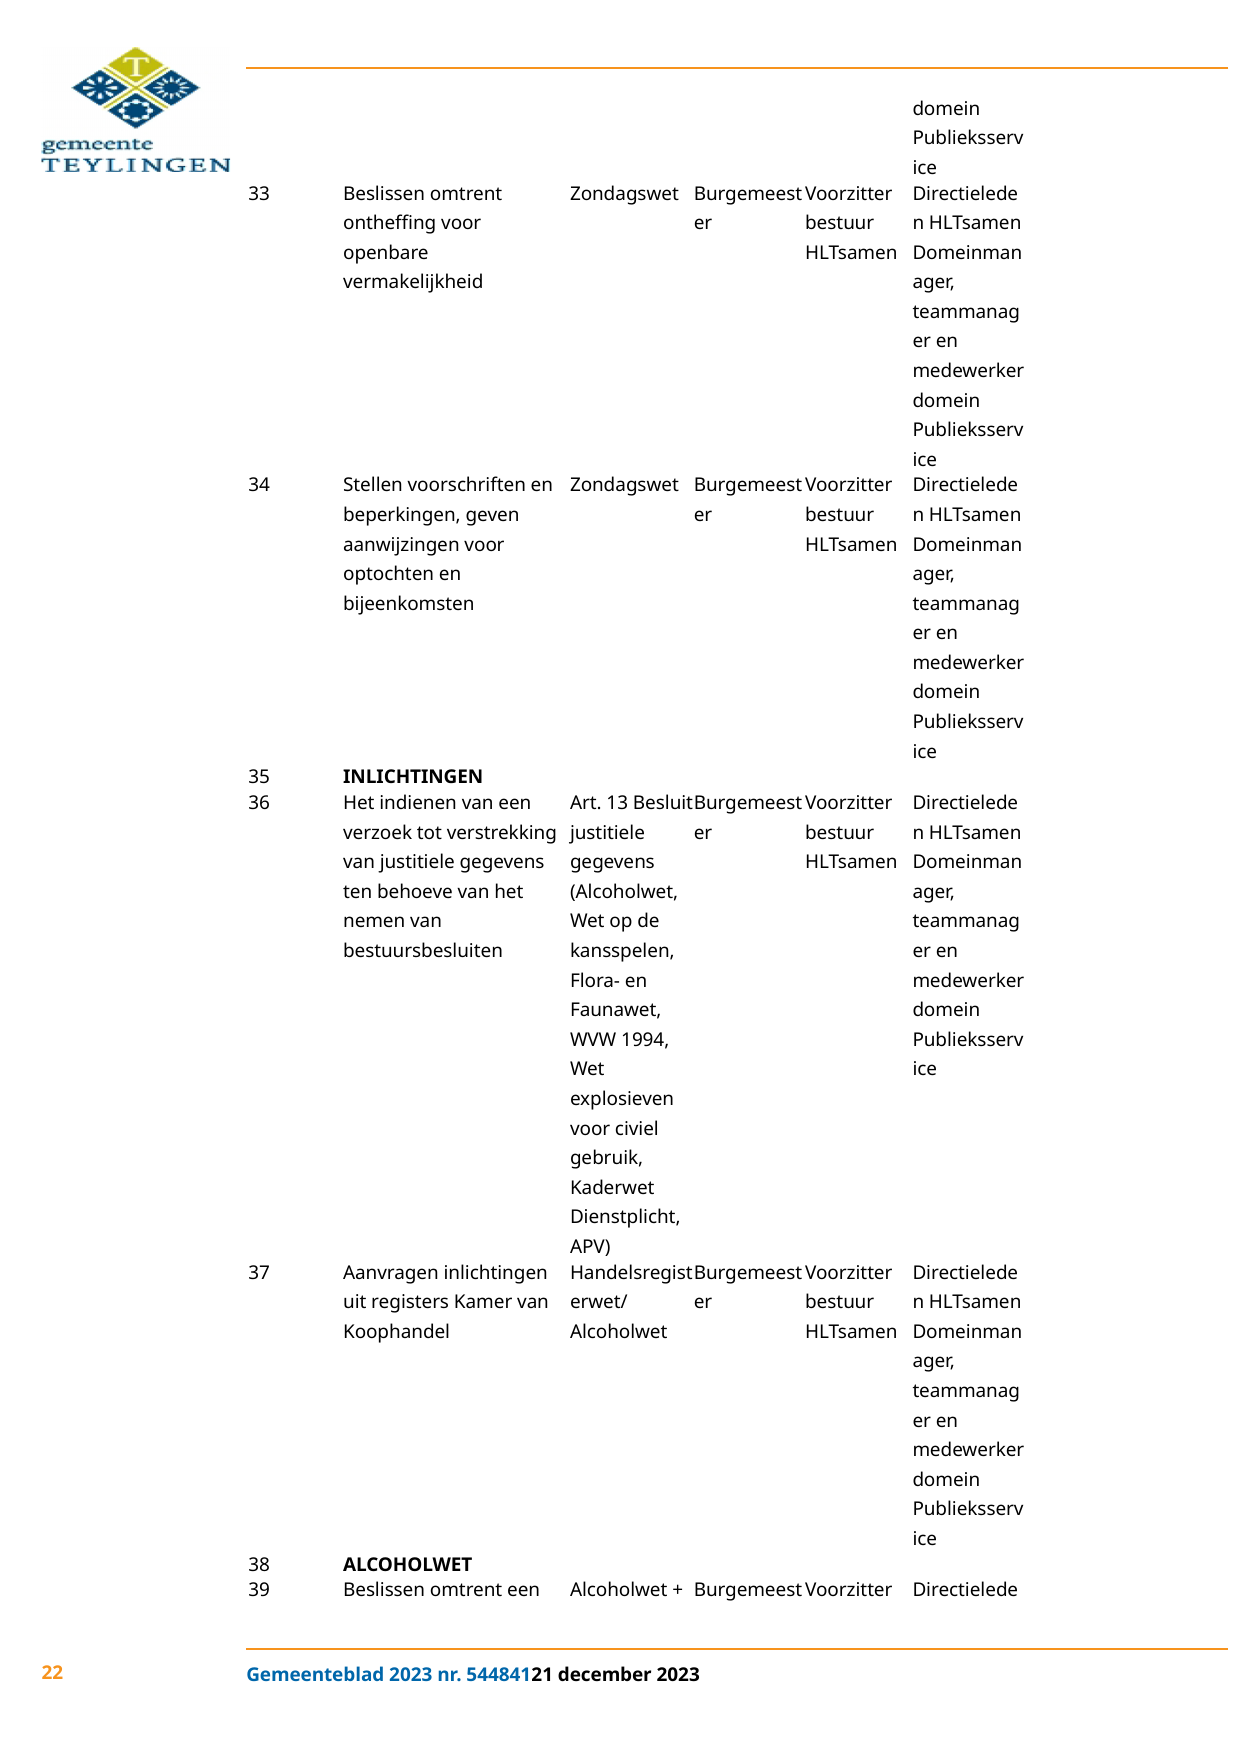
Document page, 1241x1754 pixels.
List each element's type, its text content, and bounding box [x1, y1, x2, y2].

table_cell [343, 95, 570, 180]
table_cell Burgemeester [694, 180, 805, 472]
table_cell [1028, 1551, 1152, 1577]
table_cell [570, 764, 693, 789]
table_cell [570, 1551, 693, 1577]
table_cell 36 [248, 789, 343, 1259]
table_cell Stellen voorschriften en beperkingen, geven aanwijzingen voor optochten en bijeenkomsten [343, 472, 570, 764]
table_cell [1028, 472, 1152, 764]
table_cell [248, 95, 343, 180]
table_cell Het indienen van een verzoek tot verstrekking van justitiele gegevens ten behoeve van het nemen van bestuursbesluiten [343, 789, 570, 1259]
table_cell Burgemeester [694, 789, 805, 1259]
table_cell Directieleden HLTsamen Domeinmanager, teammanager en medewerker domein Publieksservice [912, 180, 1028, 472]
table_cell [805, 1551, 912, 1577]
table_cell [1028, 180, 1152, 472]
table_cell Burgemeester [694, 1259, 805, 1551]
table_cell Directieleden HLTsamen Domeinmanager, teammanager en medewerker domein Publieksservice [912, 1259, 1028, 1551]
table_cell Voorzitter bestuur HLTsamen [805, 1259, 912, 1551]
table_cell 34 [248, 472, 343, 764]
table_cell Directielede [912, 1577, 1028, 1602]
table_cell ALCOHOLWET [343, 1551, 570, 1577]
table_cell Aanvragen inlichtingen uit registers Kamer van Koophandel [343, 1259, 570, 1551]
table_cell Art. 13 Besluit justitiele gegevens (Alcoholwet, Wet op de kansspelen, Flora- en Faunawet, WVW 1994, Wet explosieven voor civiel gebruik, Kaderwet Dienstplicht, APV) [570, 789, 693, 1259]
table_cell [1028, 1577, 1152, 1602]
picture [41, 47, 231, 172]
table_cell Directieleden HLTsamen Domeinmanager, teammanager en medewerker domein Publieksservice [912, 789, 1028, 1259]
table_cell [694, 95, 805, 180]
table_cell Voorzitter bestuur HLTsamen [805, 472, 912, 764]
table_cell Zondagswet [570, 180, 693, 472]
table_cell Beslissen omtrent ontheffing voor openbare vermakelijkheid [343, 180, 570, 472]
table_cell [805, 95, 912, 180]
table_cell [1028, 789, 1152, 1259]
table_cell [805, 764, 912, 789]
table_cell domein Publieksservice [912, 95, 1028, 180]
table_cell Voorzitter [805, 1577, 912, 1602]
table_cell Zondagswet [570, 472, 693, 764]
table_cell [1028, 95, 1152, 180]
table_cell Handelsregisterwet/Alcoholwet [570, 1259, 693, 1551]
table_cell Burgemeester [694, 472, 805, 764]
table_cell [1028, 764, 1152, 789]
table_cell [694, 764, 805, 789]
table_cell Beslissen omtrent een [343, 1577, 570, 1602]
table_cell Voorzitter bestuur HLTsamen [805, 789, 912, 1259]
table_cell [912, 1551, 1028, 1577]
table_cell Directieleden HLTsamen Domeinmanager, teammanager en medewerker domein Publieksservice [912, 472, 1028, 764]
table_cell 33 [248, 180, 343, 472]
table_cell Voorzitter bestuur HLTsamen [805, 180, 912, 472]
table_cell [912, 764, 1028, 789]
table_cell 38 [248, 1551, 343, 1577]
table_cell 35 [248, 764, 343, 789]
table_cell 39 [248, 1577, 343, 1602]
table_cell [1028, 1259, 1152, 1551]
table_cell [694, 1551, 805, 1577]
table_cell [570, 95, 693, 180]
table_cell 37 [248, 1259, 343, 1551]
table_cell Alcoholwet + [570, 1577, 693, 1602]
table_cell Burgemeest [694, 1577, 805, 1602]
table_cell INLICHTINGEN [343, 764, 570, 789]
